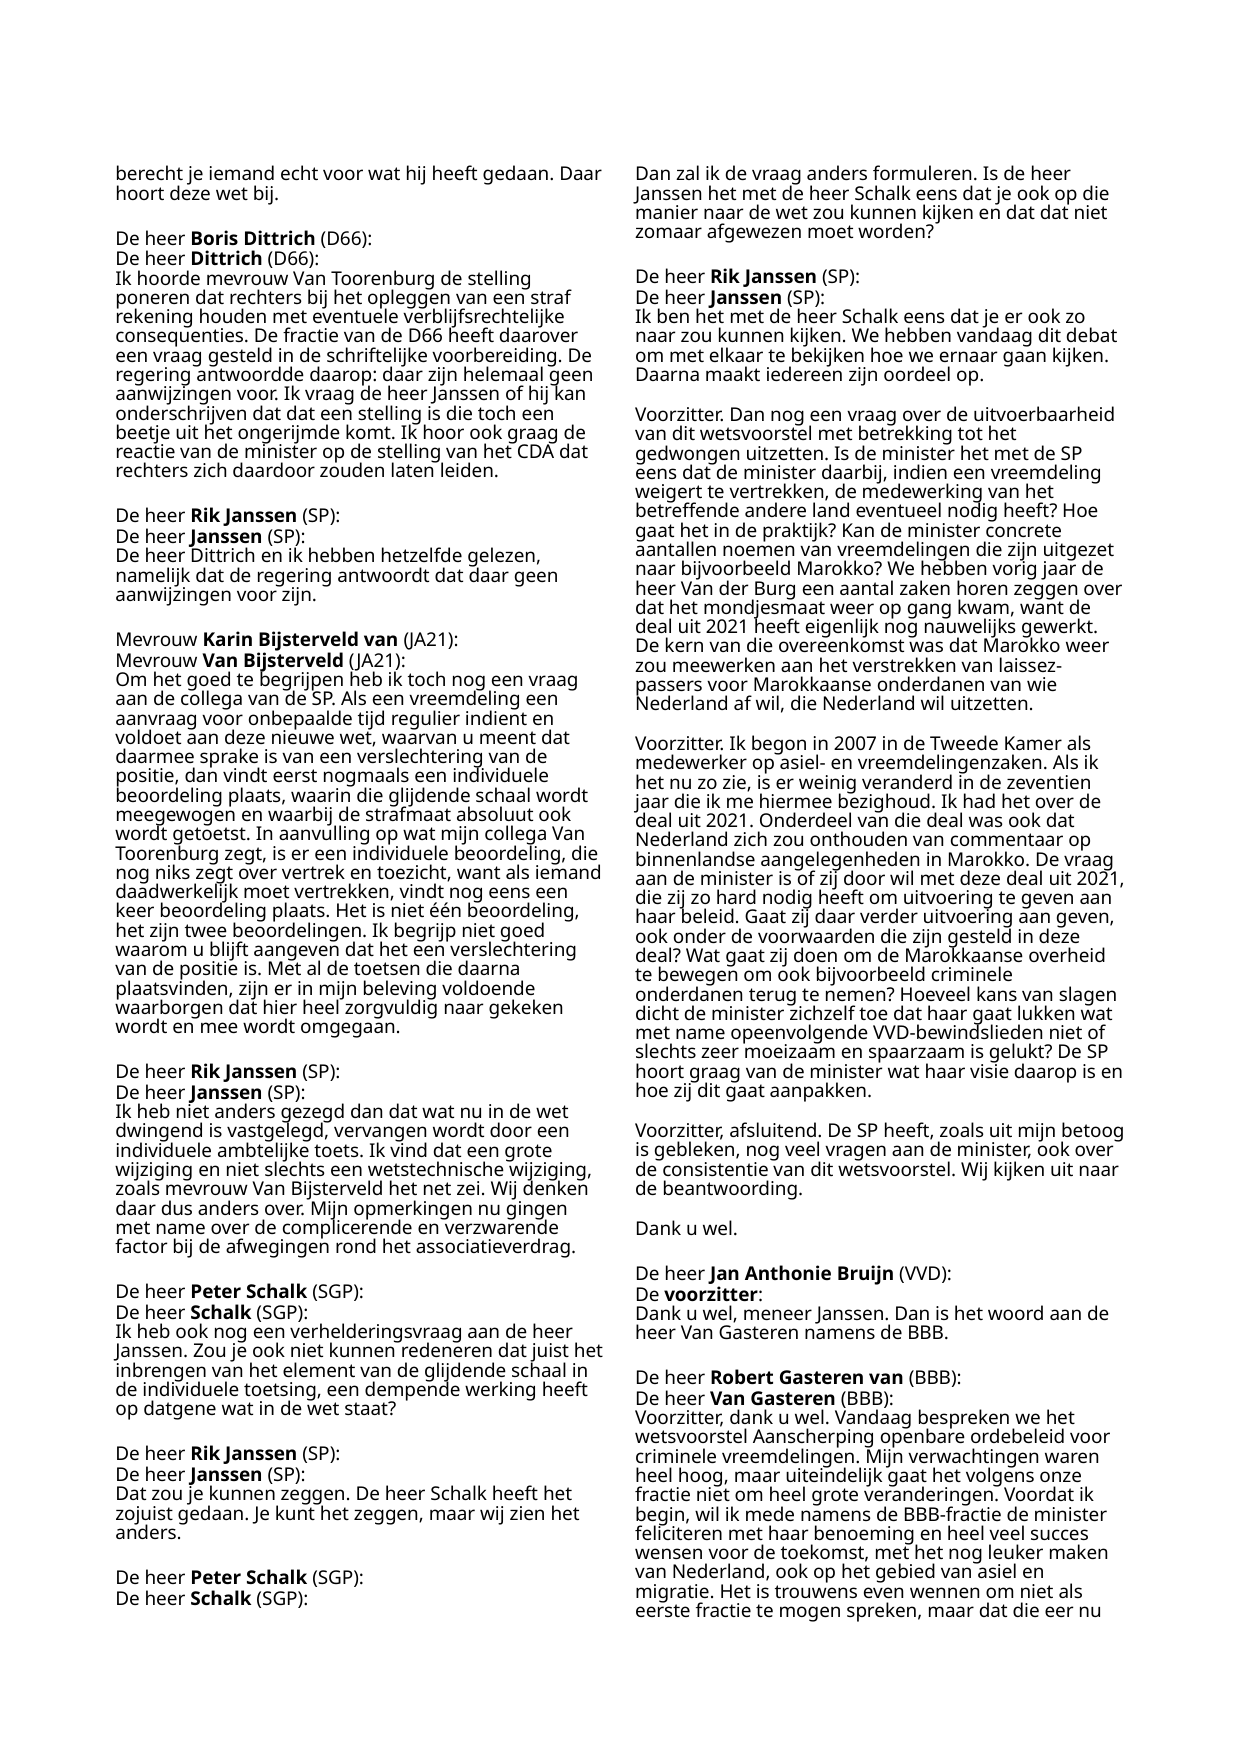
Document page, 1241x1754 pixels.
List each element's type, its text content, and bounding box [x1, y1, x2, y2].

text Voorzitter. Dan nog een vraag over de uitvoerbaarheid van dit wetsvoorstel met betrekking tot het gedwongen uitzetten. Is de minister het met de SP eens dat de minister daarbij, indien een vreemdeling weigert te vertrekken, de medewerking van het betreffende andere land eventueel nodig heeft? Hoe gaat het in de praktijk? Kan de minister concrete aantallen noemen van vreemdelingen die zijn uitgezet naar bijvoorbeeld Marokko? We hebben vorig jaar de heer Van der Burg een aantal zaken horen zeggen over dat het mondjesmaat weer op gang kwam, want de deal uit 2021 heeft eigenlijk nog nauwelijks gewerkt. De kern van die overeenkomst was dat Marokko weer zou meewerken aan het verstrekken van laissez-passers voor Marokkaanse onderdanen van wie Nederland af wil, die Nederland wil uitzetten. [635, 406, 1125, 714]
text De heer Robert Gasteren van (BBB): [635, 1364, 1125, 1390]
text De heer Janssen (SP): [635, 289, 1125, 308]
text Om het goed te begrijpen heb ik toch nog een vraag aan de collega van de SP. Als een vreemdeling een aanvraag voor onbepaalde tijd regulier indient en voldoet aan deze nieuwe wet, waarvan u meent dat daarmee sprake is van een verslechtering van de positie, dan vindt eerst nogmaals een individuele beoordeling plaats, waarin die glijdende schaal wordt meegewogen en waarbij de strafmaat absoluut ook wordt getoetst. In aanvulling op wat mijn collega Van Toorenburg zegt, is er een individuele beoordeling, die nog niks zegt over vertrek en toezicht, want als iemand daadwerkelijk moet vertrekken, vindt nog eens een keer beoordeling plaats. Het is niet één beoordeling, het zijn twee beoordelingen. Ik begrijp niet goed waarom u blijft aangeven dat het een verslechtering van de positie is. Met al de toetsen die daarna plaatsvinden, zijn er in mijn beleving voldoende waarborgen dat hier heel zorgvuldig naar gekeken wordt en mee wordt omgegaan. [115, 671, 605, 1037]
text De heer Boris Dittrich (D66): [115, 225, 605, 250]
text Dank u wel. [635, 1220, 1125, 1239]
text Dank u wel, meneer Janssen. Dan is het woord aan de heer Van Gasteren namens de BBB. [635, 1305, 1125, 1343]
text De heer Rik Janssen (SP): [115, 1058, 605, 1084]
text Mevrouw Karin Bijsterveld van (JA21): [115, 626, 605, 652]
text De heer Rik Janssen (SP): [635, 263, 1125, 289]
text Ik hoorde mevrouw Van Toorenburg de stelling poneren dat rechters bij het opleggen van een straf rekening houden met eventuele verblijfsrechtelijke consequenties. De fractie van de D66 heeft daarover een vraag gesteld in de schriftelijke voorbereiding. De regering antwoordde daarop: daar zijn helemaal geen aanwijzingen voor. Ik vraag de heer Janssen of hij kan onderschrijven dat dat een stelling is die toch een beetje uit het ongerijmde komt. Ik hoor ook graag de reactie van de minister op de stelling van het CDA dat rechters zich daardoor zouden laten leiden. [115, 270, 605, 482]
text De heer Schalk (SGP): [115, 1304, 605, 1323]
text De heer Janssen (SP): [115, 528, 605, 547]
text De heer Rik Janssen (SP): [115, 1440, 605, 1466]
text De voorzitter: [635, 1286, 1125, 1305]
text Voorzitter. Ik begon in 2007 in de Tweede Kamer als medewerker op asiel- en vreemdelingenzaken. Als ik het nu zo zie, is er weinig veranderd in de zeventien jaar die ik me hiermee bezighoud. Ik had het over de deal uit 2021. Onderdeel van die deal was ook dat Nederland zich zou onthouden van commentaar op binnenlandse aangelegenheden in Marokko. De vraag aan de minister is of zij door wil met deze deal uit 2021, die zij zo hard nodig heeft om uitvoering te geven aan haar beleid. Gaat zij daar verder uitvoering aan geven, ook onder de voorwaarden die zijn gesteld in deze deal? Wat gaat zij doen om de Marokkaanse overheid te bewegen om ook bijvoorbeeld criminele onderdanen terug te nemen? Hoeveel kans van slagen dicht de minister zichzelf toe dat haar gaat lukken wat met name opeenvolgende VVD-bewindslieden niet of slechts zeer moeizaam en spaarzaam is gelukt? De SP hoort graag van de minister wat haar visie daarop is en hoe zij dit gaat aanpakken. [635, 735, 1125, 1101]
text Voorzitter, afsluitend. De SP heeft, zoals uit mijn betoog is gebleken, nog veel vragen aan de minister, ook over de consistentie van dit wetsvoorstel. Wij kijken uit naar de beantwoording. [635, 1122, 1125, 1199]
text De heer Rik Janssen (SP): [115, 502, 605, 528]
text berecht je iemand echt voor wat hij heeft gedaan. Daar hoort deze wet bij. [115, 165, 605, 204]
text De heer Dittrich en ik hebben hetzelfde gelezen, namelijk dat de regering antwoordt dat daar geen aanwijzingen voor zijn. [115, 547, 605, 605]
text Ik ben het met de heer Schalk eens dat je er ook zo naar zou kunnen kijken. We hebben vandaag dit debat om met elkaar te bekijken hoe we ernaar gaan kijken. Daarna maakt iedereen zijn oordeel op. [635, 308, 1125, 385]
text Voorzitter, dank u wel. Vandaag bespreken we het wetsvoorstel Aanscherping openbare ordebeleid voor criminele vreemdelingen. Mijn verwachtingen waren heel hoog, maar uiteindelijk gaat het volgens onze fractie niet om heel grote veranderingen. Voordat ik begin, wil ik mede namens de BBB-fractie de minister feliciteren met haar benoeming en heel veel succes wensen voor de toekomst, met het nog leuker maken van Nederland, ook op het gebied van asiel en migratie. Het is trouwens even wennen om niet als eerste fractie te mogen spreken, maar dat die eer nu [635, 1409, 1125, 1621]
text De heer Janssen (SP): [115, 1466, 605, 1485]
text Ik heb ook nog een verhelderingsvraag aan de heer Janssen. Zou je ook niet kunnen redeneren dat juist het inbrengen van het element van de glijdende schaal in de individuele toetsing, een dempende werking heeft op datgene wat in de wet staat? [115, 1323, 605, 1419]
text De heer Peter Schalk (SGP): [115, 1278, 605, 1304]
text Ik heb niet anders gezegd dan dat wat nu in de wet dwingend is vastgelegd, vervangen wordt door een individuele ambtelijke toets. Ik vind dat een grote wijziging en niet slechts een wetstechnische wijziging, zoals mevrouw Van Bijsterveld het net zei. Wij denken daar dus anders over. Mijn opmerkingen nu gingen met name over de complicerende en verzwarende factor bij de afwegingen rond het associatieverdrag. [115, 1103, 605, 1257]
text De heer Jan Anthonie Bruijn (VVD): [635, 1260, 1125, 1286]
text De heer Schalk (SGP): [115, 1590, 605, 1609]
text Dat zou je kunnen zeggen. De heer Schalk heeft het zojuist gedaan. Je kunt het zeggen, maar wij zien het anders. [115, 1485, 605, 1543]
text De heer Dittrich (D66): [115, 250, 605, 270]
text Dan zal ik de vraag anders formuleren. Is de heer Janssen het met de heer Schalk eens dat je ook op die manier naar de wet zou kunnen kijken en dat dat niet zomaar afgewezen moet worden? [635, 165, 1125, 242]
text De heer Van Gasteren (BBB): [635, 1390, 1125, 1409]
text Mevrouw Van Bijsterveld (JA21): [115, 652, 605, 671]
text De heer Janssen (SP): [115, 1084, 605, 1103]
text De heer Peter Schalk (SGP): [115, 1564, 605, 1590]
